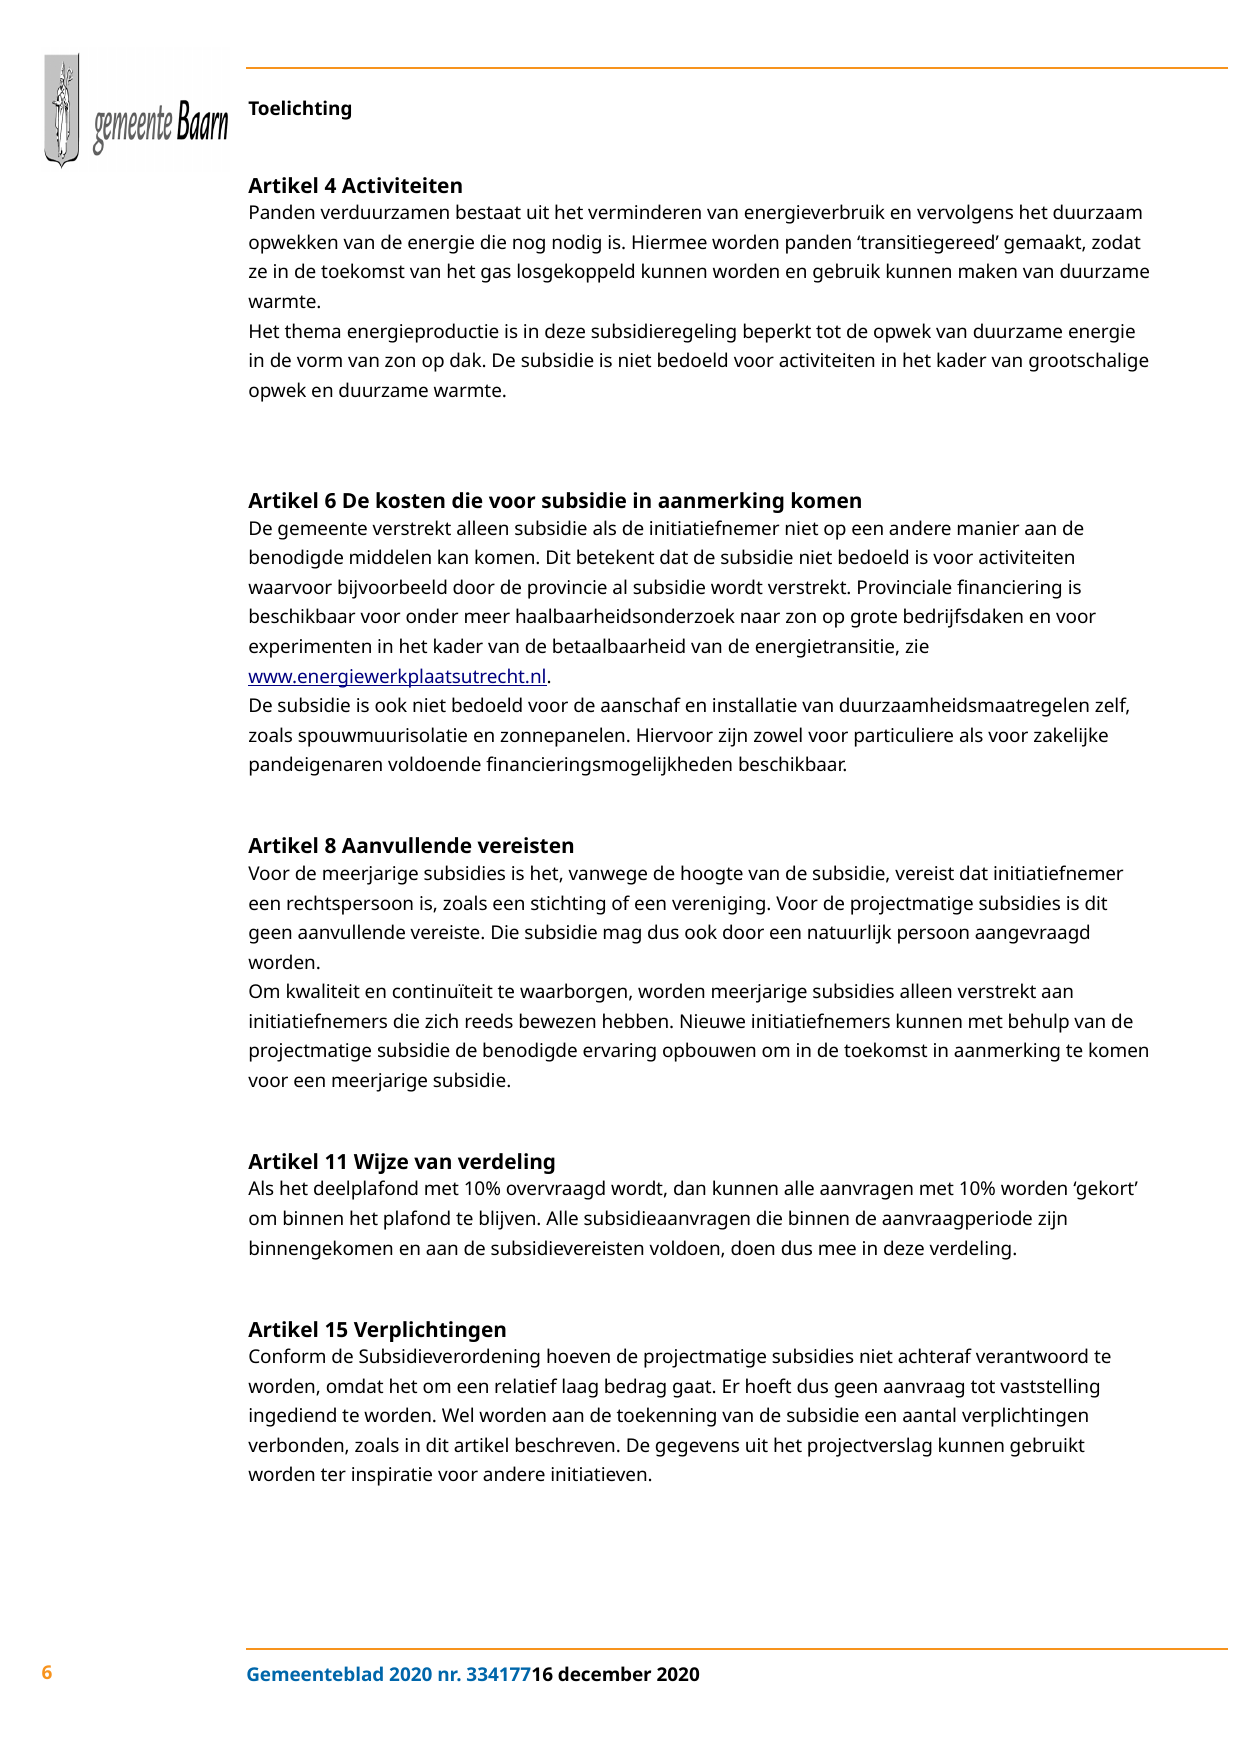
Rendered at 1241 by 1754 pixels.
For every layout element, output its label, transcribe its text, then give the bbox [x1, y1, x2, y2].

text Het thema energieproductie is in deze subsidieregeling beperkt tot de opwek van duurzame energie in de vorm van zon op dak. De subsidie is niet bedoeld voor activiteiten in het kader van grootschalige opwek en duurzame warmte. [248, 318, 1152, 403]
text Artikel 4 Activiteiten [248, 171, 1152, 199]
text Artikel 8 Aanvullende vereisten [248, 832, 1152, 860]
text Panden verduurzamen bestaat uit het verminderen van energieverbruik en vervolgens het duurzaam opwekken van de energie die nog nodig is. Hiermee worden panden ‘transitiegereed’ gemaakt, zodat ze in de toekomst van het gas losgekoppeld kunnen worden en gebruik kunnen maken van duurzame warmte. [248, 199, 1152, 314]
text Conform de Subsidieverordening hoeven de projectmatige subsidies niet achteraf verantwoord te worden, omdat het om een relatief laag bedrag gaat. Er hoeft dus geen aanvraag tot vaststelling ingediend te worden. Wel worden aan de toekenning van de subsidie een aantal verplichtingen verbonden, zoals in dit artikel beschreven. De gegevens uit het projectverslag kunnen gebruikt worden ter inspiratie voor andere initiatieven. [248, 1343, 1152, 1487]
text De subsidie is ook niet bedoeld voor de aanschaf en installatie van duurzaamheidsmaatregelen zelf, zoals spouwmuurisolatie en zonnepanelen. Hiervoor zijn zowel voor particuliere als voor zakelijke pandeigenaren voldoende financieringsmogelijkheden beschikbaar. [248, 692, 1152, 777]
text Artikel 11 Wijze van verdeling [248, 1147, 1152, 1176]
text Om kwaliteit en continuïteit te waarborgen, worden meerjarige subsidies alleen verstrekt aan initiatiefnemers die zich reeds bewezen hebben. Nieuwe initiatiefnemers kunnen met behulp van de projectmatige subsidie de benodigde ervaring opbouwen om in de toekomst in aanmerking te komen voor een meerjarige subsidie. [248, 978, 1152, 1093]
picture [41, 47, 231, 172]
text Artikel 15 Verplichtingen [248, 1315, 1152, 1343]
text Als het deelplafond met 10% overvraagd wordt, dan kunnen alle aanvragen met 10% worden ‘gekort’ om binnen het plafond te blijven. Alle subsidieaanvragen die binnen de aanvraagperiode zijn binnengekomen en aan de subsidievereisten voldoen, doen dus mee in deze verdeling. [248, 1176, 1152, 1261]
text Artikel 6 De kosten die voor subsidie in aanmerking komen [248, 487, 1152, 515]
text De gemeente verstrekt alleen subsidie als de initiatiefnemer niet op een andere manier aan de benodigde middelen kan komen. Dit betekent dat de subsidie niet bedoeld is voor activiteiten waarvoor bijvoorbeeld door de provincie al subsidie wordt verstrekt. Provinciale financiering is beschikbaar voor onder meer haalbaarheidsonderzoek naar zon op grote bedrijfsdaken en voor experimenten in het kader van de betaalbaarheid van de energietransitie, zie www.energiewerkplaatsutrecht.nl. [248, 515, 1152, 689]
text Voor de meerjarige subsidies is het, vanwege de hoogte van de subsidie, vereist dat initiatiefnemer een rechtspersoon is, zoals een stichting of een vereniging. Voor de projectmatige subsidies is dit geen aanvullende vereiste. Die subsidie mag dus ook door een natuurlijk persoon aangevraagd worden. [248, 860, 1152, 974]
text Toelichting [248, 95, 1152, 121]
